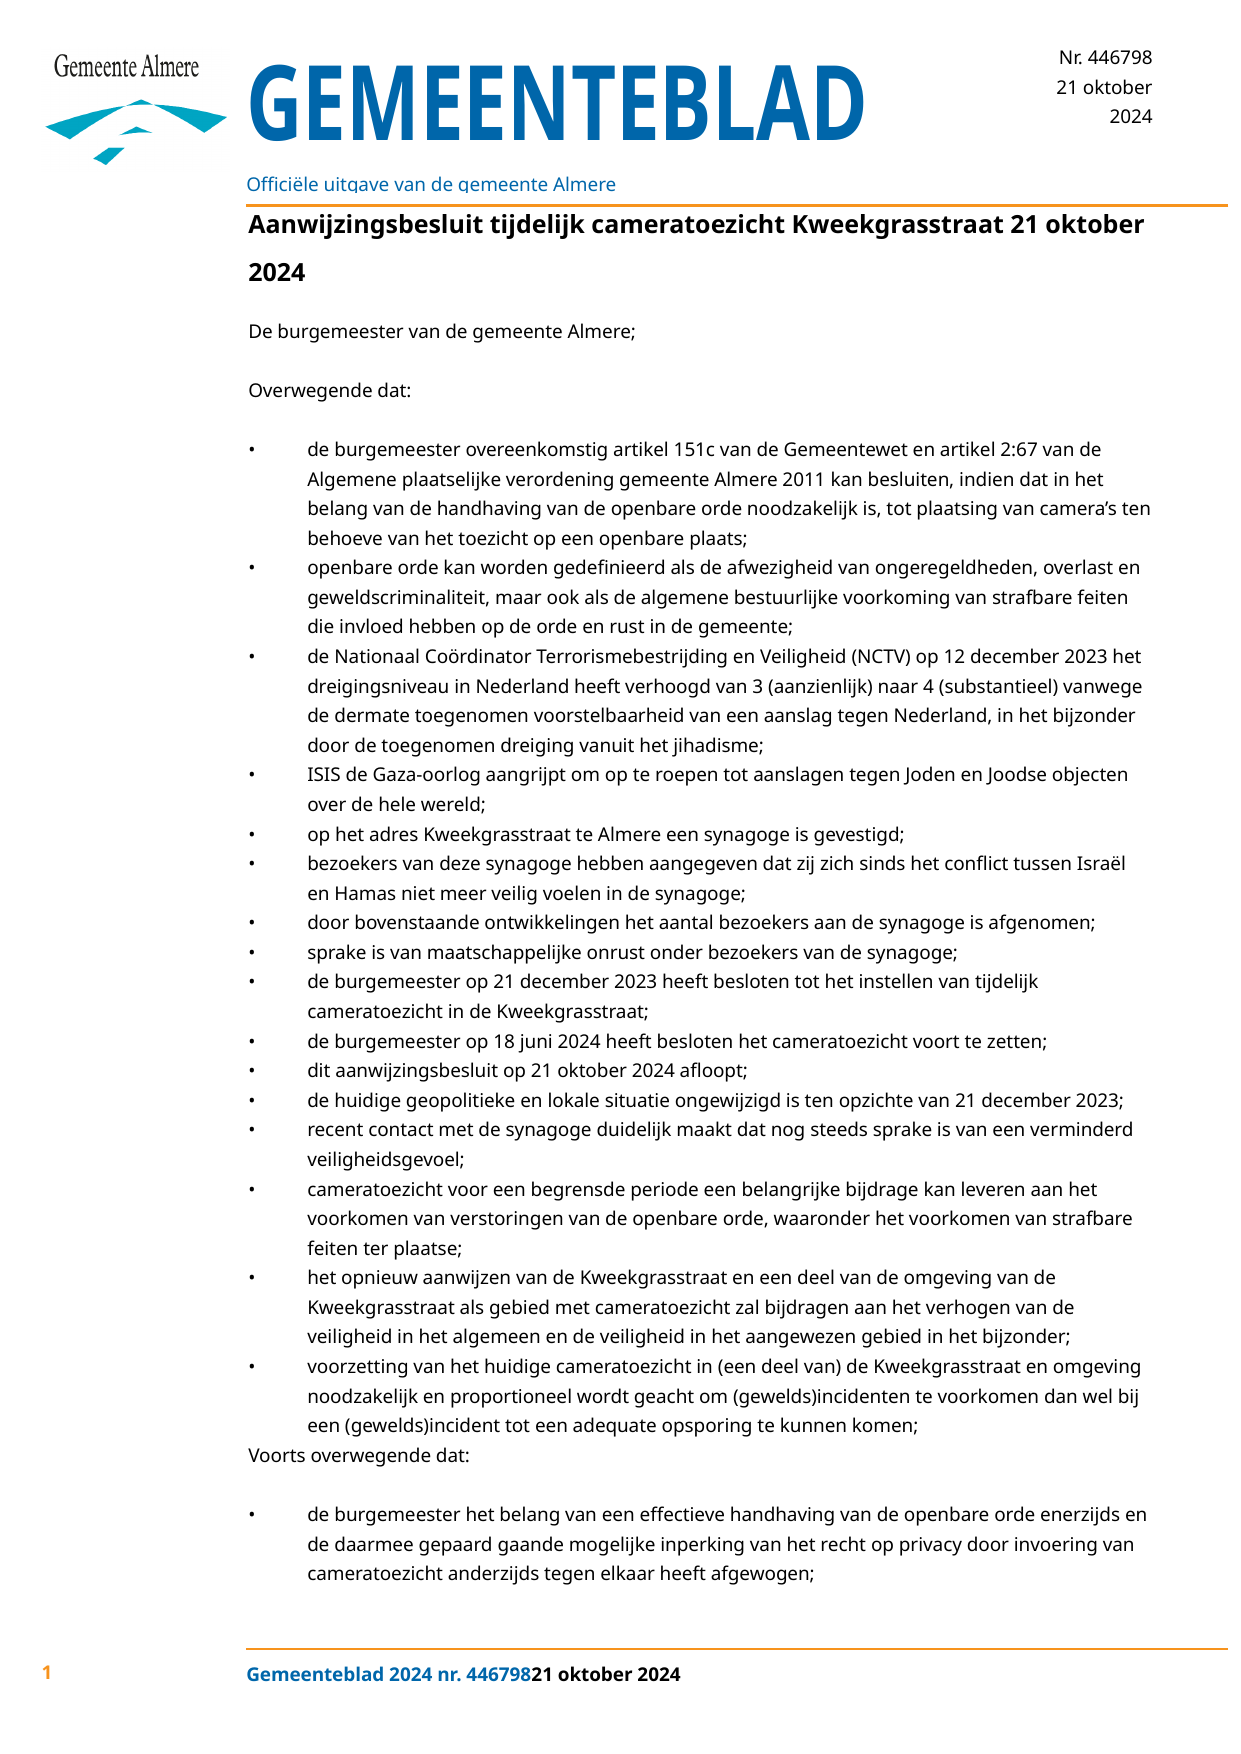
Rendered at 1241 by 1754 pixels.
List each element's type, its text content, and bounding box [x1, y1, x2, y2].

text Overwegende dat: [248, 377, 1152, 403]
list voorzetting van het huidige cameratoezicht in (een deel van) de Kweekgrasstraat en omgeving noodzakelijk en proportioneel wordt geacht om (gewelds)incidenten te voorkomen dan wel bij een (gewelds)incident tot een adequate opsporing te kunnen komen; [248, 1353, 1152, 1438]
text De burgemeester van de gemeente Almere; [248, 318, 1152, 344]
list de burgemeester het belang van een effectieve handhaving van de openbare orde enerzijds en de daarmee gepaard gaande mogelijke inperking van het recht op privacy door invoering van cameratoezicht anderzijds tegen elkaar heeft afgewogen; [248, 1501, 1152, 1586]
text Voorts overwegende dat: [248, 1442, 1152, 1468]
list bezoekers van deze synagoge hebben aangegeven dat zij zich sinds het conflict tussen Israël en Hamas niet meer veilig voelen in de synagoge; [248, 850, 1152, 906]
list de burgemeester op 18 juni 2024 heeft besloten het cameratoezicht voort te zetten; [248, 1028, 1152, 1054]
list de Nationaal Coördinator Terrorismebestrijding en Veiligheid (NCTV) op 12 december 2023 het dreigingsniveau in Nederland heeft verhoogd van 3 (aanzienlijk) naar 4 (substantieel) vanwege de dermate toegenomen voorstelbaarheid van een aanslag tegen Nederland, in het bijzonder door de toegenomen dreiging vanuit het jihadisme; [248, 643, 1152, 758]
list de burgemeester overeenkomstig artikel 151c van de Gemeentewet en artikel 2:67 van de Algemene plaatselijke verordening gemeente Almere 2011 kan besluiten, indien dat in het belang van de handhaving van de openbare orde noodzakelijk is, tot plaatsing van camera’s ten behoeve van het toezicht op een openbare plaats; [248, 436, 1152, 551]
list door bovenstaande ontwikkelingen het aantal bezoekers aan de synagoge is afgenomen; [248, 909, 1152, 935]
text Aanwijzingsbesluit tijdelijk cameratoezicht Kweekgrasstraat 21 oktober 2024 [248, 207, 1152, 288]
list openbare orde kan worden gedefinieerd als de afwezigheid van ongeregeldheden, overlast en geweldscriminaliteit, maar ook als de algemene bestuurlijke voorkoming van strafbare feiten die invloed hebben op de orde en rust in de gemeente; [248, 554, 1152, 639]
list het opnieuw aanwijzen van de Kweekgrasstraat en een deel van de omgeving van de Kweekgrasstraat als gebied met cameratoezicht zal bijdragen aan het verhogen van de veiligheid in het algemeen en de veiligheid in het aangewezen gebied in het bijzonder; [248, 1264, 1152, 1349]
list de burgemeester op 21 december 2023 heeft besloten tot het instellen van tijdelijk cameratoezicht in de Kweekgrasstraat; [248, 969, 1152, 1024]
list ISIS de Gaza-oorlog aangrijpt om op te roepen tot aanslagen tegen Joden en Joodse objecten over de hele wereld; [248, 762, 1152, 817]
list sprake is van maatschappelijke onrust onder bezoekers van de synagoge; [248, 939, 1152, 965]
list dit aanwijzingsbesluit op 21 oktober 2024 afloopt; [248, 1057, 1152, 1083]
list recent contact met de synagoge duidelijk maakt dat nog steeds sprake is van een verminderd veiligheidsgevoel; [248, 1117, 1152, 1172]
list cameratoezicht voor een begrensde periode een belangrijke bijdrage kan leveren aan het voorkomen van verstoringen van de openbare orde, waaronder het voorkomen van strafbare feiten ter plaatse; [248, 1176, 1152, 1261]
list op het adres Kweekgrasstraat te Almere een synagoge is gevestigd; [248, 821, 1152, 847]
list de huidige geopolitieke en lokale situatie ongewijzigd is ten opzichte van 21 december 2023; [248, 1087, 1152, 1113]
picture [41, 47, 231, 172]
